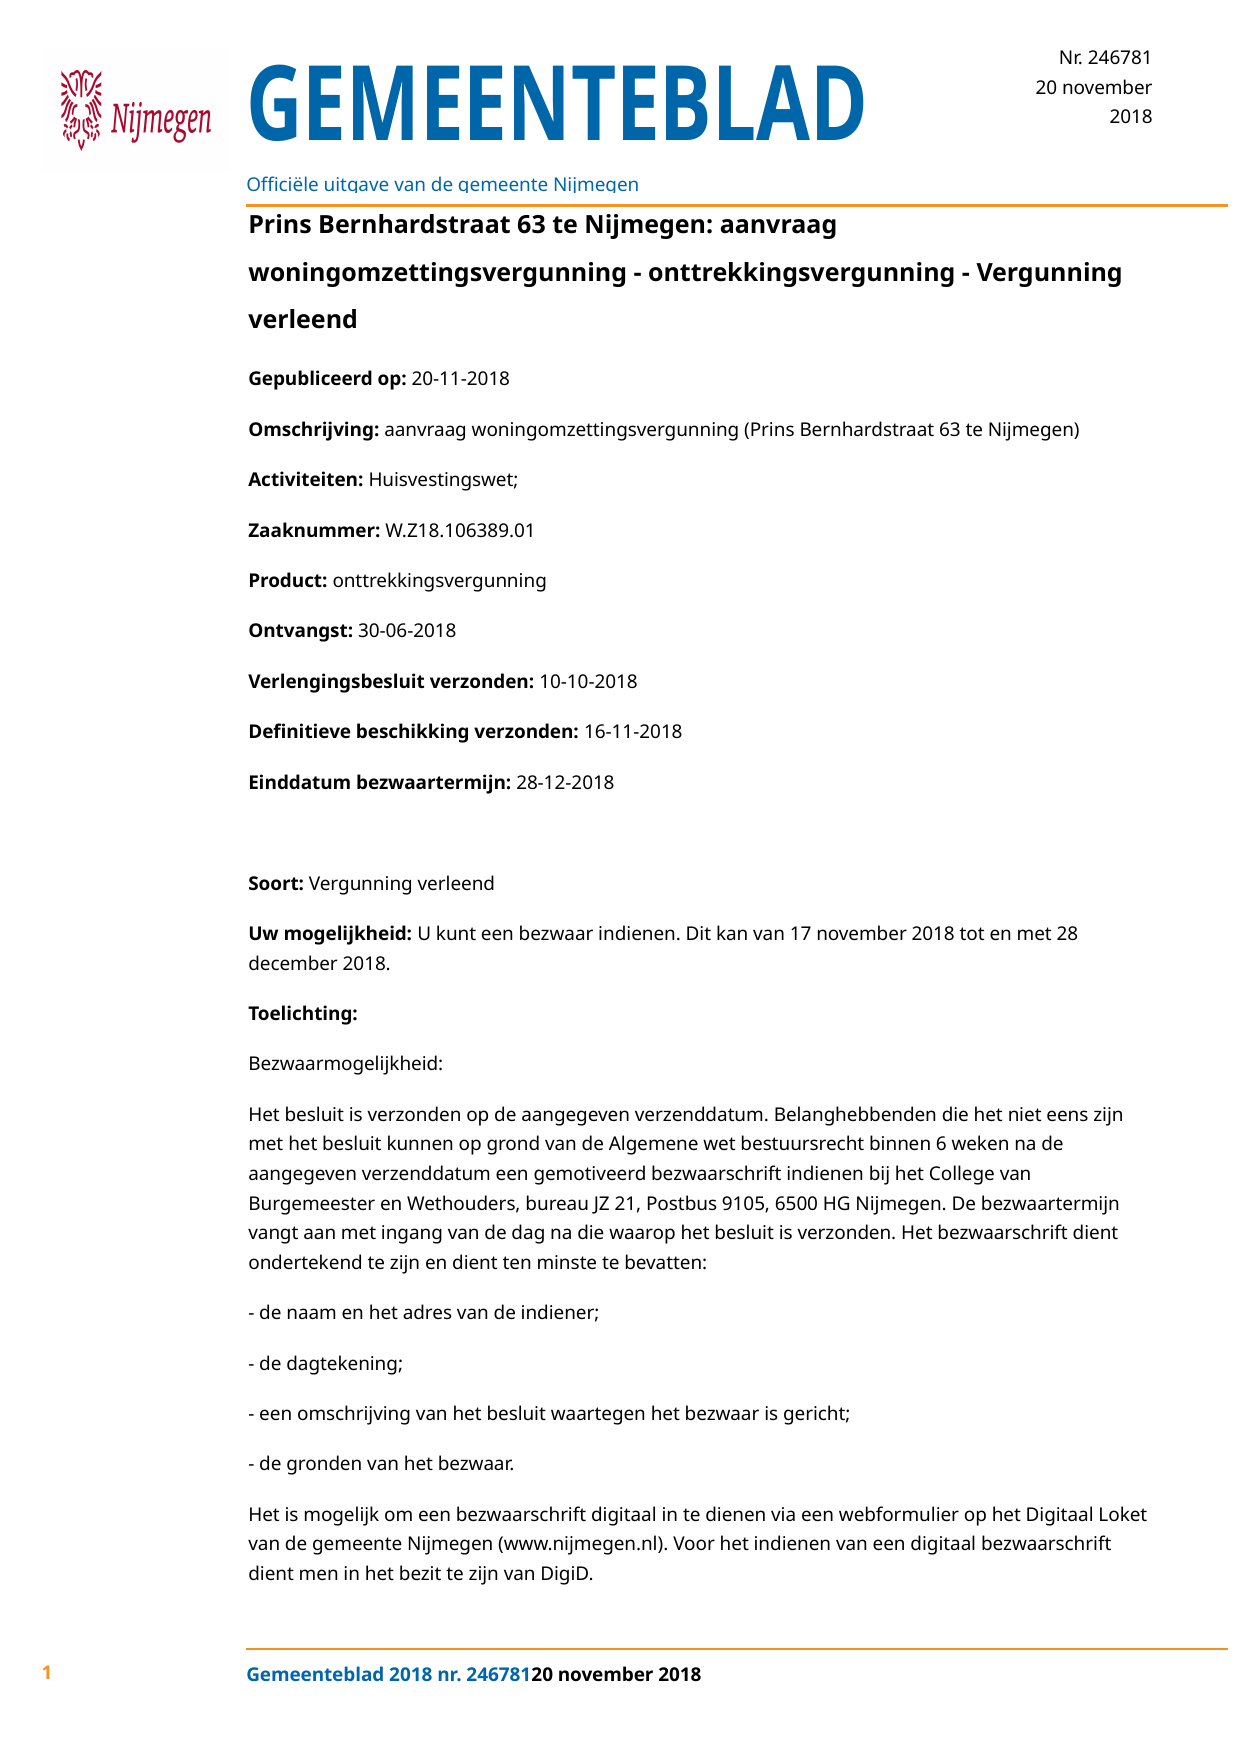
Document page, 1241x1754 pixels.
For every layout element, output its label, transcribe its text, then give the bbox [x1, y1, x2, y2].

text Ontvangst: 30-06-2018 [248, 618, 1152, 643]
text Het besluit is verzonden op de aangegeven verzenddatum. Belanghebbenden die het niet eens zijn met het besluit kunnen op grond van de Algemene wet bestuursrecht binnen 6 weken na de aangegeven verzenddatum een gemotiveerd bezwaarschrift indienen bij het College van Burgemeester en Wethouders, bureau JZ 21, Postbus 9105, 6500 HG Nijmegen. De bezwaartermijn vangt aan met ingang van de dag na die waarop het besluit is verzonden. Het bezwaarschrift dient ondertekend te zijn en dient ten minste te bevatten: [248, 1101, 1152, 1274]
text Het is mogelijk om een bezwaarschrift digitaal in te dienen via een webformulier op het Digitaal Loket van de gemeente Nijmegen (www.nijmegen.nl). Voor het indienen van een digitaal bezwaarschrift dient men in het bezit te zijn van DigiD. [248, 1501, 1152, 1586]
text Einddatum bezwaartermijn: 28-12-2018 [248, 769, 1152, 794]
text - een omschrijving van het besluit waartegen het bezwaar is gericht; [248, 1400, 1152, 1426]
text Zaaknummer: W.Z18.106389.01 [248, 517, 1152, 542]
text Uw mogelijkheid: U kunt een bezwaar indienen. Dit kan van 17 november 2018 tot en met 28 december 2018. [248, 920, 1152, 975]
text - de gronden van het bezwaar. [248, 1451, 1152, 1476]
text Activiteiten: Huisvestingswet; [248, 466, 1152, 492]
text Bezwaarmogelijkheid: [248, 1051, 1152, 1076]
picture [41, 47, 231, 172]
text - de naam en het adres van de indiener; [248, 1299, 1152, 1325]
text Prins Bernhardstraat 63 te Nijmegen: aanvraag woningomzettingsvergunning - onttrekkingsvergunning - Vergunning verleend [248, 207, 1152, 336]
text Toelichting: [248, 1000, 1152, 1026]
text Definitieve beschikking verzonden: 16-11-2018 [248, 718, 1152, 744]
text Verlengingsbesluit verzonden: 10-10-2018 [248, 668, 1152, 694]
text Gepubliceerd op: 20-11-2018 [248, 366, 1152, 391]
text Soort: Vergunning verleend [248, 870, 1152, 895]
text Omschrijving: aanvraag woningomzettingsvergunning (Prins Bernhardstraat 63 te Nijmegen) [248, 416, 1152, 442]
text - de dagtekening; [248, 1350, 1152, 1375]
text Product: onttrekkingsvergunning [248, 567, 1152, 593]
